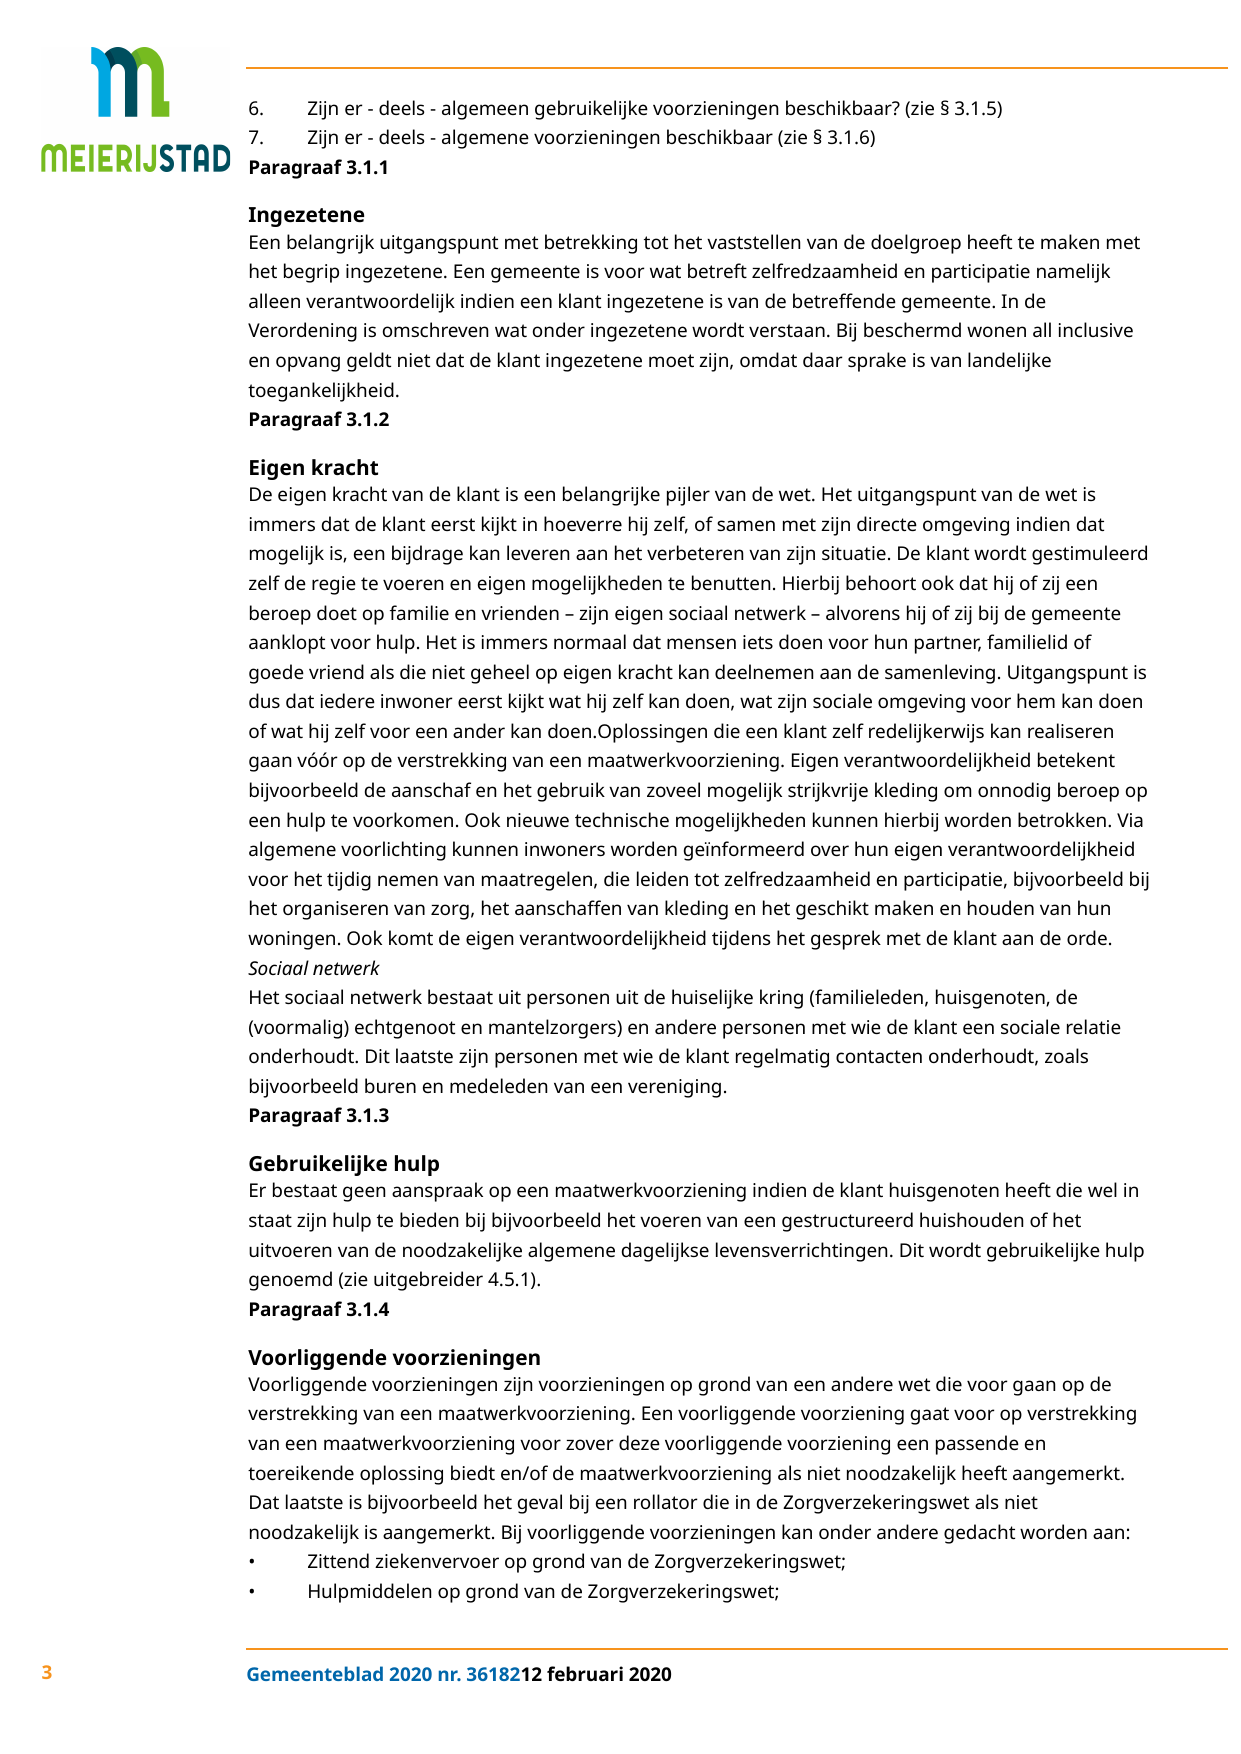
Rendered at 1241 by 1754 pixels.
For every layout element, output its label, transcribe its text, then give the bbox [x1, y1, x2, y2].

text De eigen kracht van de klant is een belangrijke pijler van de wet. Het uitgangspunt van de wet is immers dat de klant eerst kijkt in hoeverre hij zelf, of samen met zijn directe omgeving indien dat mogelijk is, een bijdrage kan leveren aan het verbeteren van zijn situatie. De klant wordt gestimuleerd zelf de regie te voeren en eigen mogelijkheden te benutten. Hierbij behoort ook dat hij of zij een beroep doet op familie en vrienden – zijn eigen sociaal netwerk – alvorens hij of zij bij de gemeente aanklopt voor hulp. Het is immers normaal dat mensen iets doen voor hun partner, familielid of goede vriend als die niet geheel op eigen kracht kan deelnemen aan de samenleving. Uitgangspunt is dus dat iedere inwoner eerst kijkt wat hij zelf kan doen, wat zijn sociale omgeving voor hem kan doen of wat hij zelf voor een ander kan doen. Oplossingen die een klant zelf redelijkerwijs kan realiseren gaan vóór op de verstrekking van een maatwerkvoorziening. Eigen verantwoordelijkheid betekent bijvoorbeeld de aanschaf en het gebruik van zoveel mogelijk strijkvrije kleding om onnodig beroep op een hulp te voorkomen. Ook nieuwe technische mogelijkheden kunnen hierbij worden betrokken. Via algemene voorlichting kunnen inwoners worden geïnformeerd over hun eigen verantwoordelijkheid voor het tijdig nemen van maatregelen, die leiden tot zelfredzaamheid en participatie, bijvoorbeeld bij het organiseren van zorg, het aanschaffen van kleding en het geschikt maken en houden van hun woningen. Ook komt de eigen verantwoordelijkheid tijdens het gesprek met de klant aan de orde. [248, 481, 1152, 951]
text Paragraaf 3.1.4 [248, 1296, 1152, 1322]
list Hulpmiddelen op grond van de Zorgverzekeringswet; [248, 1578, 1152, 1604]
text Voorliggende voorzieningen [248, 1343, 1152, 1371]
picture [41, 47, 231, 172]
text Ingezetene [248, 201, 1152, 229]
text Eigen kracht [248, 453, 1152, 481]
list Zittend ziekenvervoer op grond van de Zorgverzekeringswet; [248, 1548, 1152, 1574]
list Zijn er - deels - algemeen gebruikelijke voorzieningen beschikbaar? (zie § 3.1.5) [248, 95, 1152, 121]
text Het sociaal netwerk bestaat uit personen uit de huiselijke kring (familieleden, huisgenoten, de (voormalig) echtgenoot en mantelzorgers) en andere personen met wie de klant een sociale relatie onderhoudt. Dit laatste zijn personen met wie de klant regelmatig contacten onderhoudt, zoals bijvoorbeeld buren en medeleden van een vereniging. [248, 984, 1152, 1099]
text Er bestaat geen aanspraak op een maatwerkvoorziening indien de klant huisgenoten heeft die wel in staat zijn hulp te bieden bij bijvoorbeeld het voeren van een gestructureerd huishouden of het uitvoeren van de noodzakelijke algemene dagelijkse levensverrichtingen. Dit wordt gebruikelijke hulp genoemd (zie uitgebreider 4.5.1). [248, 1178, 1152, 1292]
text Gebruikelijke hulp [248, 1149, 1152, 1178]
text Paragraaf 3.1.3 [248, 1103, 1152, 1128]
text Paragraaf 3.1.2 [248, 406, 1152, 432]
text Paragraaf 3.1.1 [248, 154, 1152, 180]
list Zijn er - deels - algemene voorzieningen beschikbaar (zie § 3.1.6) [248, 124, 1152, 150]
text Sociaal netwerk [248, 955, 1152, 981]
text Een belangrijk uitgangspunt met betrekking tot het vaststellen van de doelgroep heeft te maken met het begrip ingezetene. Een gemeente is voor wat betreft zelfredzaamheid en participatie namelijk alleen verantwoordelijk indien een klant ingezetene is van de betreffende gemeente. In de Verordening is omschreven wat onder ingezetene wordt verstaan. Bij beschermd wonen all inclusive en opvang geldt niet dat de klant ingezetene moet zijn, omdat daar sprake is van landelijke toegankelijkheid. [248, 229, 1152, 403]
text Voorliggende voorzieningen zijn voorzieningen op grond van een andere wet die voor gaan op de verstrekking van een maatwerkvoorziening. Een voorliggende voorziening gaat voor op verstrekking van een maatwerkvoorziening voor zover deze voorliggende voorziening een passende en toereikende oplossing biedt en/of de maatwerkvoorziening als niet noodzakelijk heeft aangemerkt. Dat laatste is bijvoorbeeld het geval bij een rollator die in de Zorgverzekeringswet als niet noodzakelijk is aangemerkt. Bij voorliggende voorzieningen kan onder andere gedacht worden aan: [248, 1371, 1152, 1545]
